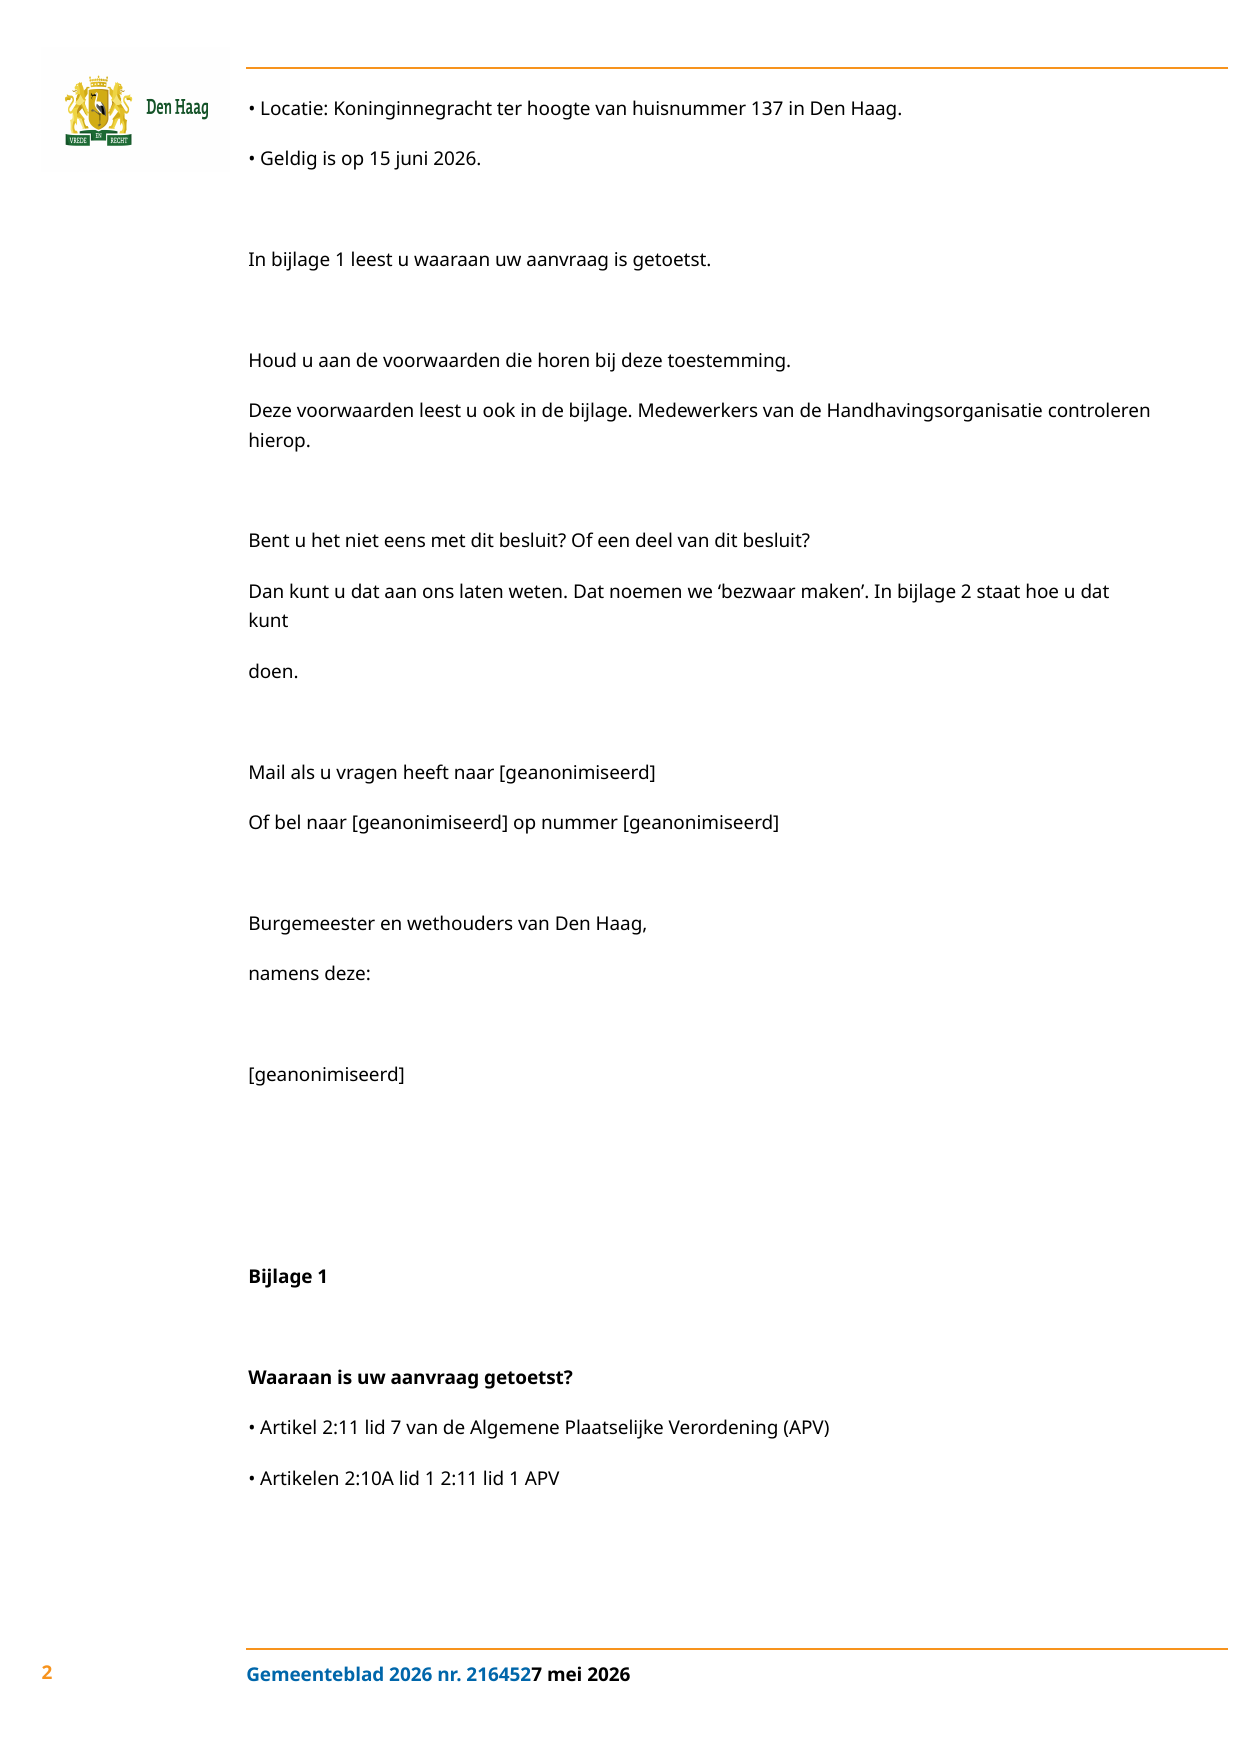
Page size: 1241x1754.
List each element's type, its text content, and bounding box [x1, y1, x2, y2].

text Houd u aan de voorwaarden die horen bij deze toestemming. [248, 347, 1152, 373]
text • Locatie: Koninginnegracht ter hoogte van huisnummer 137 in Den Haag. [248, 95, 1152, 121]
text Of bel naar [geanonimiseerd] op nummer [geanonimiseerd] [248, 809, 1152, 835]
text • Artikelen 2:10A lid 1 2:11 lid 1 APV [248, 1465, 1152, 1491]
text Bent u het niet eens met dit besluit? Of een deel van dit besluit? [248, 528, 1152, 553]
text • Geldig is op 15 juni 2026. [248, 145, 1152, 171]
text In bijlage 1 leest u waaraan uw aanvraag is getoetst. [248, 246, 1152, 272]
text [geanonimiseerd] [248, 1061, 1152, 1087]
text • Artikel 2:11 lid 7 van de Algemene Plaatselijke Verordening (APV) [248, 1414, 1152, 1440]
text Mail als u vragen heeft naar [geanonimiseerd] [248, 759, 1152, 785]
text doen. [248, 658, 1152, 684]
text Deze voorwaarden leest u ook in de bijlage. Medewerkers van de Handhavingsorganisatie controleren hierop. [248, 397, 1152, 453]
text Burgemeester en wethouders van Den Haag, [248, 910, 1152, 936]
text namens deze: [248, 961, 1152, 986]
text Waaraan is uw aanvraag getoetst? [248, 1364, 1152, 1390]
text Dan kunt u dat aan ons laten weten. Dat noemen we ‘bezwaar maken’. In bijlage 2 staat hoe u dat kunt [248, 578, 1152, 633]
picture [41, 47, 231, 172]
text Bijlage 1 [248, 1263, 1152, 1289]
